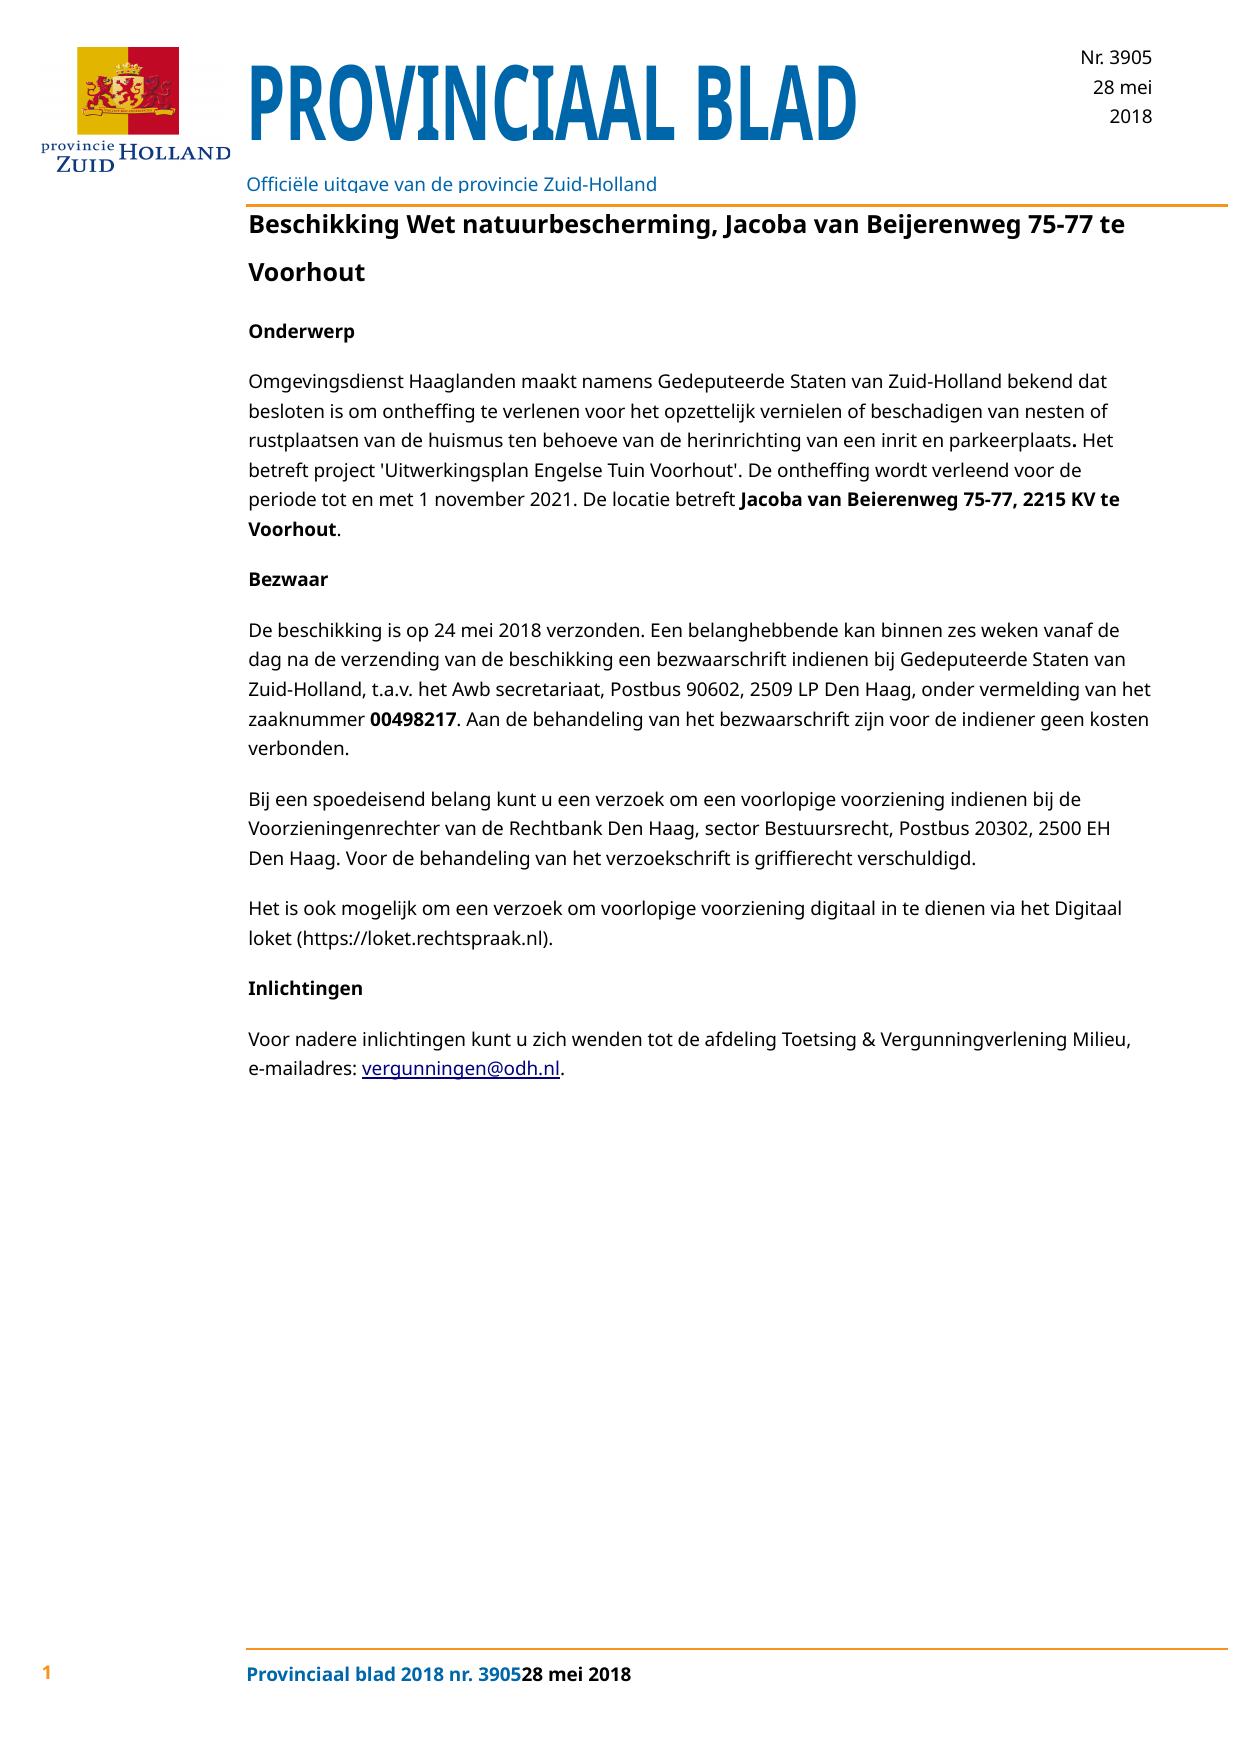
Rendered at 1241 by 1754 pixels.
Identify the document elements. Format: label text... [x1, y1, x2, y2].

picture [41, 47, 231, 172]
text Voor nadere inlichtingen kunt u zich wenden tot de afdeling Toetsing & Vergunningverlening Milieu, e-mailadres: vergunningen@odh.nl. [248, 1026, 1152, 1081]
text Omgevingsdienst Haaglanden maakt namens Gedeputeerde Staten van Zuid-Holland bekend dat besloten is om ontheffing te verlenen voor het opzettelijk vernielen of beschadigen van nesten of rustplaatsen van de huismus ten behoeve van de herinrichting van een inrit en parkeerplaats. Het betreft project 'Uitwerkingsplan Engelse Tuin Voorhout'. De ontheffing wordt verleend voor de periode tot en met 1 november 2021. De locatie betreft Jacoba van Beierenweg 75-77, 2215 KV te Voorhout. [248, 368, 1152, 542]
text Bij een spoedeisend belang kunt u een verzoek om een voorlopige voorziening indienen bij de Voorzieningenrechter van de Rechtbank Den Haag, sector Bestuursrecht, Postbus 20302, 2500 EH Den Haag. Voor de behandeling van het verzoekschrift is griffierecht verschuldigd. [248, 786, 1152, 871]
text Onderwerp [248, 318, 1152, 344]
text Het is ook mogelijk om een verzoek om voorlopige voorziening digitaal in te dienen via het Digitaal loket (https://loket.rechtspraak.nl). [248, 895, 1152, 951]
text Bezwaar [248, 567, 1152, 592]
text Inlichtingen [248, 975, 1152, 1001]
text De beschikking is op 24 mei 2018 verzonden. Een belanghebbende kan binnen zes weken vanaf de dag na de verzending van de beschikking een bezwaarschrift indienen bij Gedeputeerde Staten van Zuid-Holland, t.a.v. het Awb secretariaat, Postbus 90602, 2509 LP Den Haag, onder vermelding van het zaaknummer 00498217. Aan de behandeling van het bezwaarschrift zijn voor de indiener geen kosten verbonden. [248, 617, 1152, 761]
text Beschikking Wet natuurbescherming, Jacoba van Beijerenweg 75-77 te Voorhout [248, 207, 1152, 288]
